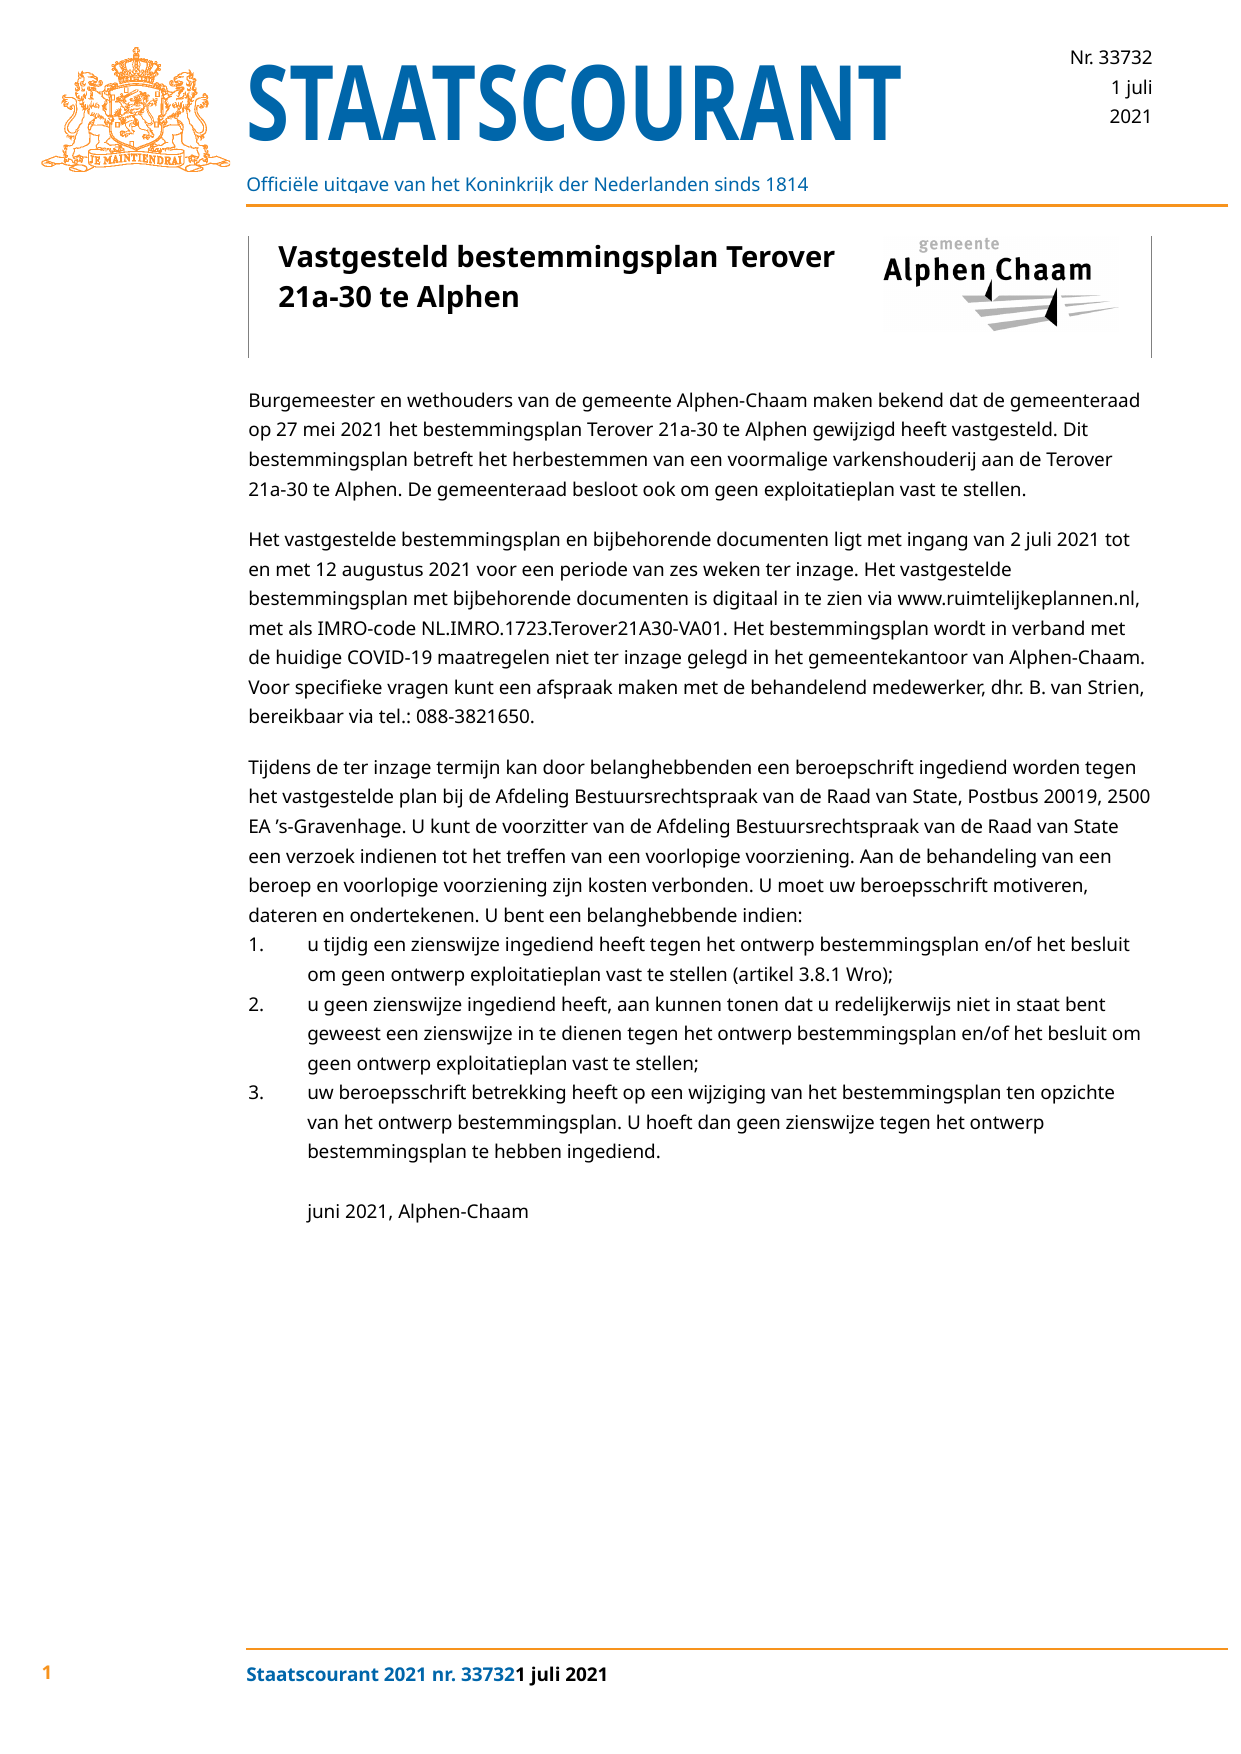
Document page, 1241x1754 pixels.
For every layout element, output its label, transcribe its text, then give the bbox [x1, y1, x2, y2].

text Burgemeester en wethouders van de gemeente Alphen-Chaam maken bekend dat de gemeenteraad op 27 mei 2021 het bestemmingsplan Terover 21a-30 te Alphen gewijzigd heeft vastgesteld. Dit bestemmingsplan betreft het herbestemmen van een voormalige varkenshouderij aan de Terover 21a-30 te Alphen. De gemeenteraad besloot ook om geen exploitatieplan vast te stellen. [248, 387, 1152, 502]
list u tijdig een zienswijze ingediend heeft tegen het ontwerp bestemmingsplan en/of het besluit om geen ontwerp exploitatieplan vast te stellen (artikel 3.8.1 Wro); [248, 932, 1152, 987]
table_header Vastgesteld bestemmingsplan Terover 21a-30 te Alphen [249, 236, 850, 358]
table_header [850, 236, 1151, 358]
picture [41, 47, 231, 172]
list u geen zienswijze ingediend heeft, aan kunnen tonen dat u redelijkerwijs niet in staat bent geweest een zienswijze in te dienen tegen het ontwerp bestemmingsplan en/of het besluit om geen ontwerp exploitatieplan vast te stellen; [248, 991, 1152, 1076]
list juni 2021, Alphen-Chaam [248, 1198, 1152, 1224]
text Tijdens de ter inzage termijn kan door belanghebbenden een beroepschrift ingediend worden tegen het vastgestelde plan bij de Afdeling Bestuursrechtspraak van de Raad van State, Postbus 20019, 2500 EA ’s-Gravenhage. U kunt de voorzitter van de Afdeling Bestuursrechtspraak van de Raad van State een verzoek indienen tot het treffen van een voorlopige voorziening. Aan de behandeling van een beroep en voorlopige voorziening zijn kosten verbonden. U moet uw beroepsschrift motiveren, dateren en ondertekenen. U bent een belanghebbende indien: [248, 754, 1152, 928]
text Het vastgestelde bestemmingsplan en bijbehorende documenten ligt met ingang van 2 juli 2021 tot en met 12 augustus 2021 voor een periode van zes weken ter inzage. Het vastgestelde bestemmingsplan met bijbehorende documenten is digitaal in te zien via www.ruimtelijkeplannen.nl, met als IMRO-code NL.IMRO.1723.Terover21A30-VA01. Het bestemmingsplan wordt in verband met de huidige COVID-19 maatregelen niet ter inzage gelegd in het gemeentekantoor van Alphen-Chaam. Voor specifieke vragen kunt een afspraak maken met de behandelend medewerker, dhr. B. van Strien, bereikbaar via tel.: 088-3821650. [248, 526, 1152, 729]
list uw beroepsschrift betrekking heeft op een wijziging van het bestemmingsplan ten opzichte van het ontwerp bestemmingsplan. U hoeft dan geen zienswijze tegen het ontwerp bestemmingsplan te hebben ingediend. [248, 1079, 1152, 1164]
picture [882, 236, 1119, 332]
